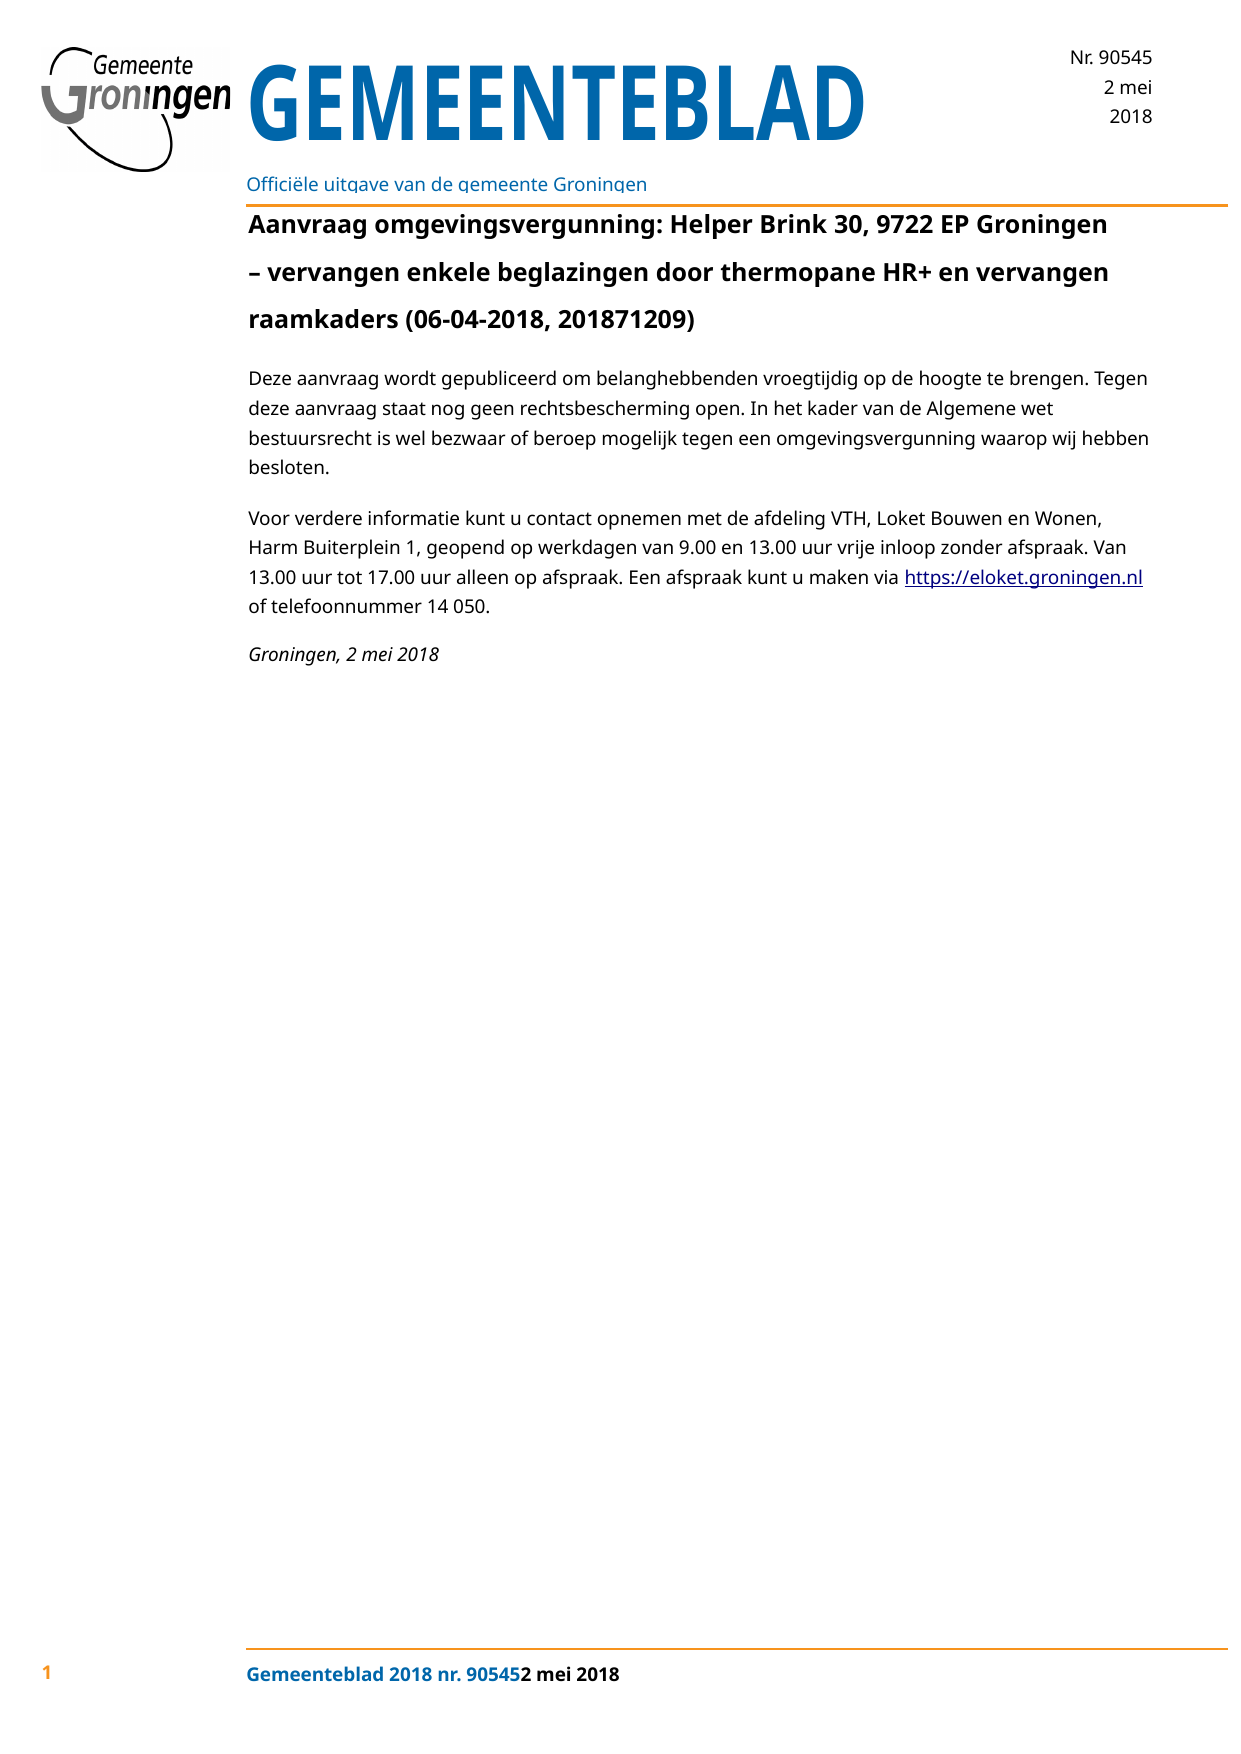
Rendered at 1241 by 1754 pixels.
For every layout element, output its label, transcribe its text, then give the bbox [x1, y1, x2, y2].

text Voor verdere informatie kunt u contact opnemen met de afdeling VTH, Loket Bouwen en Wonen, Harm Buiterplein 1, geopend op werkdagen van 9.00 en 13.00 uur vrije inloop zonder afspraak. Van 13.00 uur tot 17.00 uur alleen op afspraak. Een afspraak kunt u maken via https://eloket.groningen.nl of telefoonnummer 14 050. [248, 505, 1152, 619]
text Aanvraag omgevingsvergunning: Helper Brink 30, 9722 EP Groningen – vervangen enkele beglazingen door thermopane HR+ en vervangen raamkaders (06-04-2018, 201871209) [248, 207, 1152, 336]
picture [41, 47, 231, 172]
text Groningen, 2 mei 2018 [248, 641, 1152, 667]
text Deze aanvraag wordt gepubliceerd om belanghebbenden vroegtijdig op de hoogte te brengen. Tegen deze aanvraag staat nog geen rechtsbescherming open. In het kader van de Algemene wet bestuursrecht is wel bezwaar of beroep mogelijk tegen een omgevingsvergunning waarop wij hebben besloten. [248, 366, 1152, 480]
